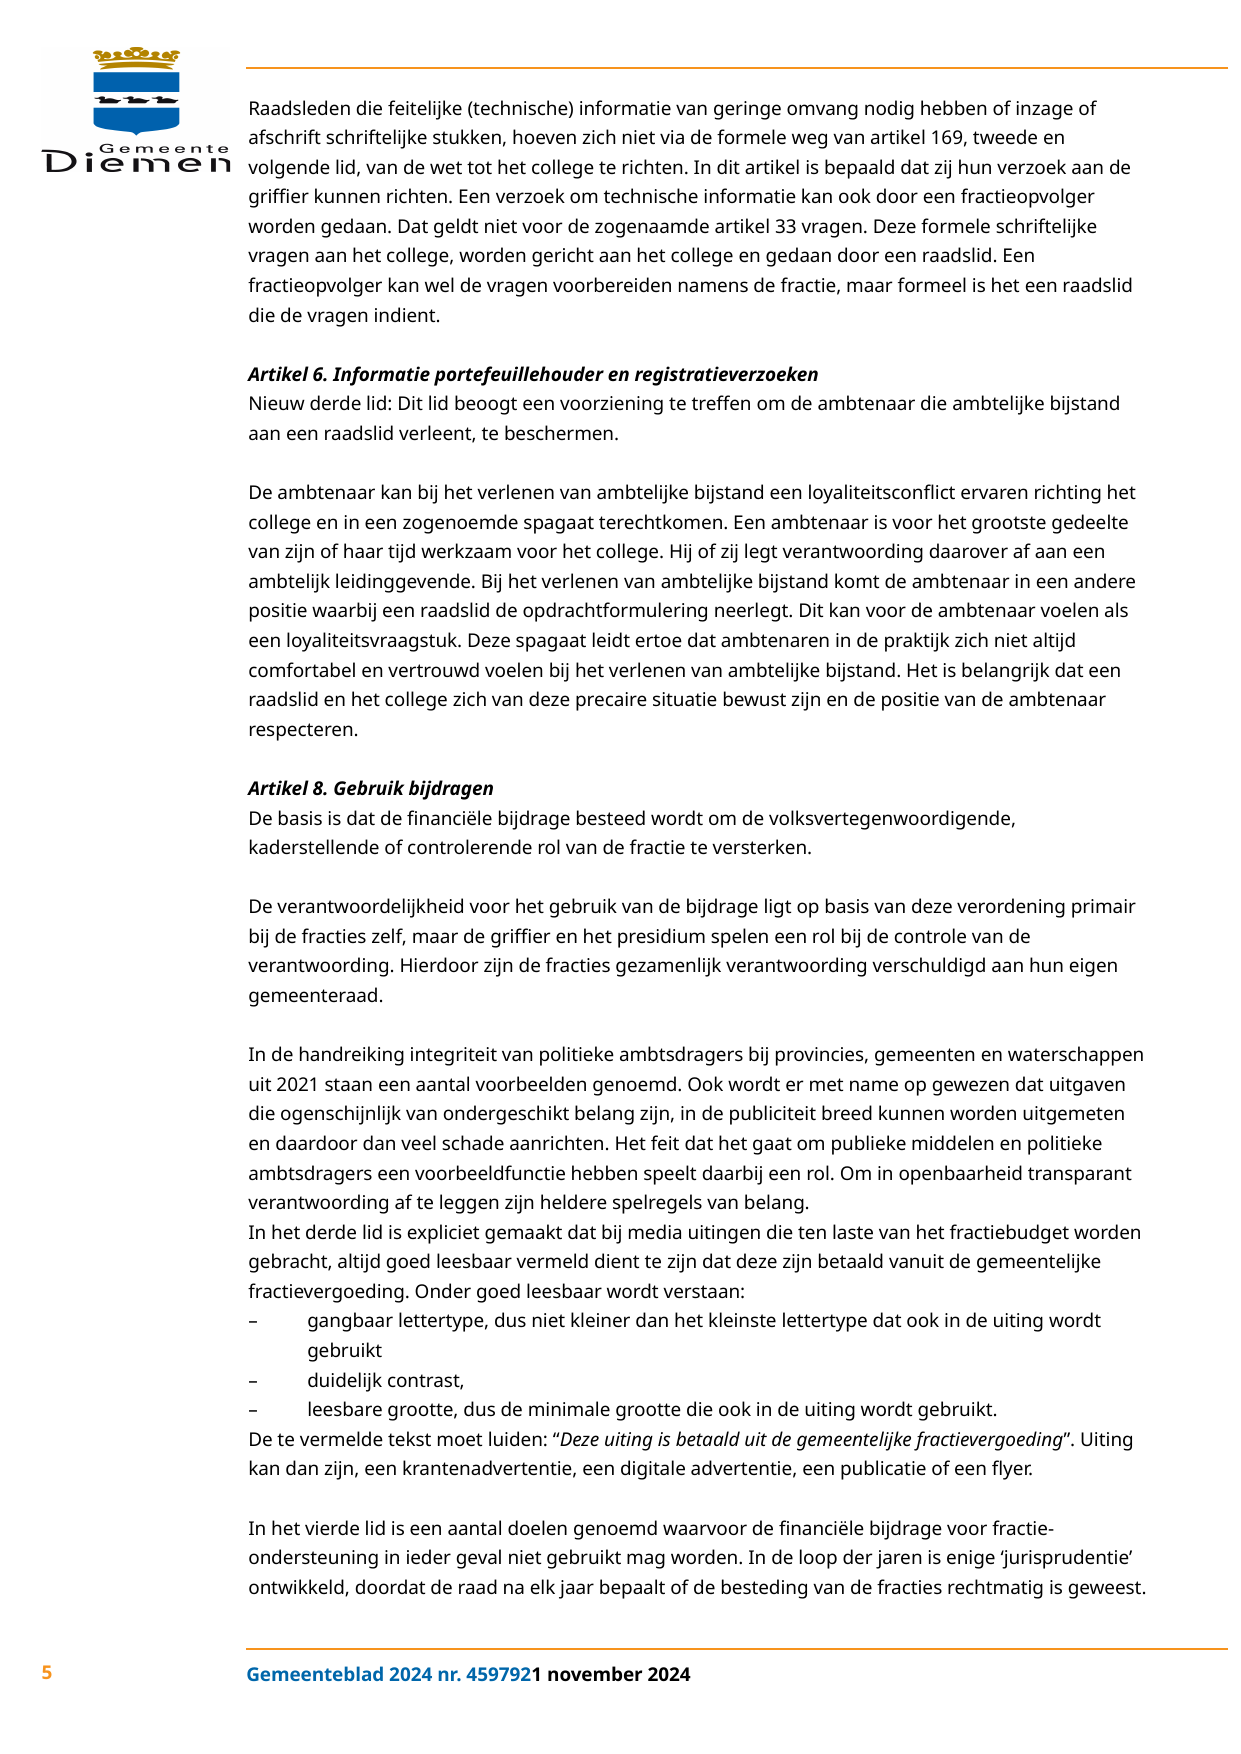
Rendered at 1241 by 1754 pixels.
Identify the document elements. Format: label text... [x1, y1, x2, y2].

text Artikel 6. Informatie portefeuillehouder en registratieverzoeken [248, 361, 1152, 387]
text In het vierde lid is een aantal doelen genoemd waarvoor de financiële bijdrage voor fractie- ondersteuning in ieder geval niet gebruikt mag worden. In de loop der jaren is enige ‘jurisprudentie’ ontwikkeld, doordat de raad na elk jaar bepaalt of de besteding van de fracties rechtmatig is geweest. [248, 1515, 1152, 1600]
text De ambtenaar kan bij het verlenen van ambtelijke bijstand een loyaliteitsconflict ervaren richting het college en in een zogenoemde spagaat terechtkomen. Een ambtenaar is voor het grootste gedeelte van zijn of haar tijd werkzaam voor het college. Hij of zij legt verantwoording daarover af aan een ambtelijk leidinggevende. Bij het verlenen van ambtelijke bijstand komt de ambtenaar in een andere positie waarbij een raadslid de opdrachtformulering neerlegt. Dit kan voor de ambtenaar voelen als een loyaliteitsvraagstuk. Deze spagaat leidt ertoe dat ambtenaren in de praktijk zich niet altijd comfortabel en vertrouwd voelen bij het verlenen van ambtelijke bijstand. Het is belangrijk dat een raadslid en het college zich van deze precaire situatie bewust zijn en de positie van de ambtenaar respecteren. [248, 479, 1152, 742]
list duidelijk contrast, [248, 1367, 1152, 1393]
picture [41, 47, 231, 172]
list gangbaar lettertype, dus niet kleiner dan het kleinste lettertype dat ook in de uiting wordt gebruikt [248, 1308, 1152, 1363]
text De basis is dat de financiële bijdrage besteed wordt om de volksvertegenwoordigende, kaderstellende of controlerende rol van de fractie te versterken. [248, 805, 1152, 860]
text Nieuw derde lid: Dit lid beoogt een voorziening te treffen om de ambtenaar die ambtelijke bijstand aan een raadslid verleent, te beschermen. [248, 391, 1152, 446]
text In de handreiking integriteit van politieke ambtsdragers bij provincies, gemeenten en waterschappen uit 2021 staan een aantal voorbeelden genoemd. Ook wordt er met name op gewezen dat uitgaven die ogenschijnlijk van ondergeschikt belang zijn, in de publiciteit breed kunnen worden uitgemeten en daardoor dan veel schade aanrichten. Het feit dat het gaat om publieke middelen en politieke ambtsdragers een voorbeeldfunctie hebben speelt daarbij een rol. Om in openbaarheid transparant verantwoording af te leggen zijn heldere spelregels van belang. [248, 1041, 1152, 1215]
text Raadsleden die feitelijke (technische) informatie van geringe omvang nodig hebben of inzage of afschrift schriftelijke stukken, hoeven zich niet via de formele weg van artikel 169, tweede en volgende lid, van de wet tot het college te richten. In dit artikel is bepaald dat zij hun verzoek aan de griffier kunnen richten. Een verzoek om technische informatie kan ook door een fractieopvolger worden gedaan. Dat geldt niet voor de zogenaamde artikel 33 vragen. Deze formele schriftelijke vragen aan het college, worden gericht aan het college en gedaan door een raadslid. Een fractieopvolger kan wel de vragen voorbereiden namens de fractie, maar formeel is het een raadslid die de vragen indient. [248, 95, 1152, 328]
text De te vermelde tekst moet luiden: “Deze uiting is betaald uit de gemeentelijke fractievergoeding”. Uiting kan dan zijn, een krantenadvertentie, een digitale advertentie, een publicatie of een flyer. [248, 1426, 1152, 1481]
text Artikel 8. Gebruik bijdragen [248, 775, 1152, 801]
text In het derde lid is expliciet gemaakt dat bij media uitingen die ten laste van het fractiebudget worden gebracht, altijd goed leesbaar vermeld dient te zijn dat deze zijn betaald vanuit de gemeentelijke fractievergoeding. Onder goed leesbaar wordt verstaan: [248, 1219, 1152, 1304]
text De verantwoordelijkheid voor het gebruik van de bijdrage ligt op basis van deze verordening primair bij de fracties zelf, maar de griffier en het presidium spelen een rol bij de controle van de verantwoording. Hierdoor zijn de fracties gezamenlijk verantwoording verschuldigd aan hun eigen gemeenteraad. [248, 893, 1152, 1008]
list leesbare grootte, dus de minimale grootte die ook in de uiting wordt gebruikt. [248, 1396, 1152, 1422]
